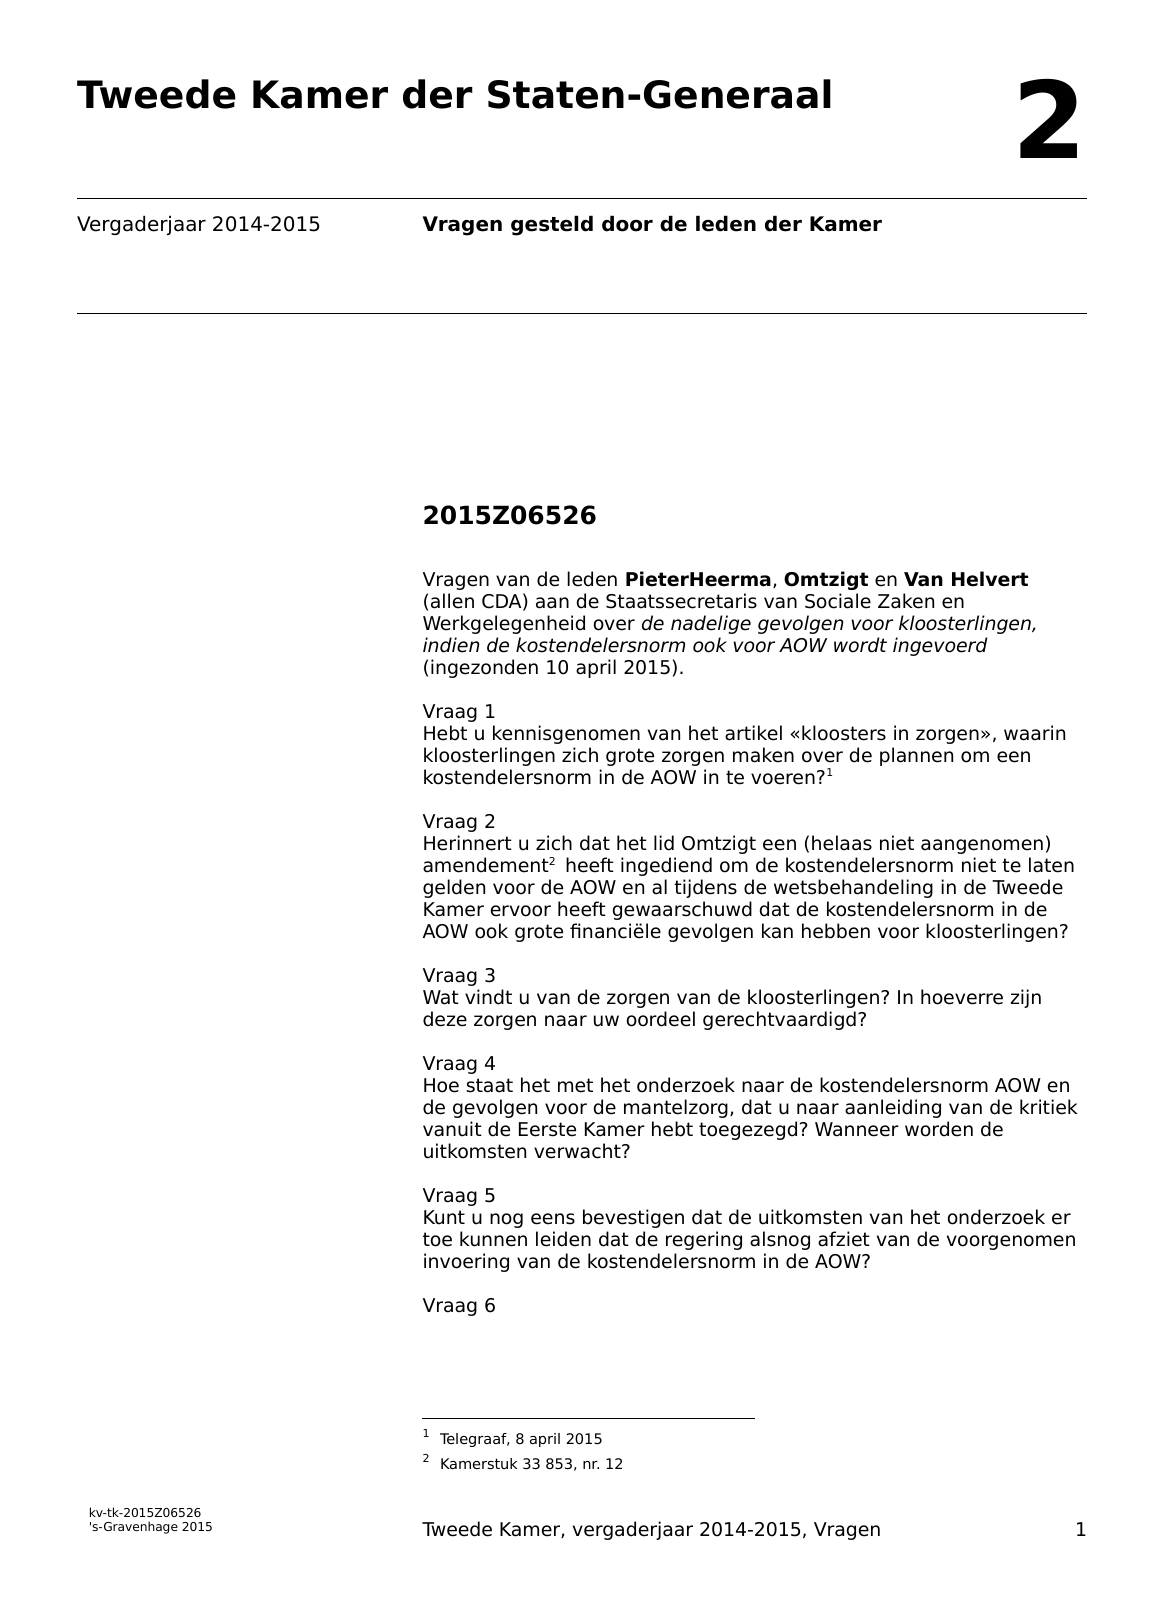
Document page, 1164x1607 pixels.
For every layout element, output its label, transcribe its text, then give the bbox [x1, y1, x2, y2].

table_cell Vragen gesteld door de leden der Kamer [422, 199, 1087, 313]
table_header 2 [886, 59, 1087, 198]
text 's-Gravenhage 2015 [88, 1520, 323, 1534]
text Vraag 3 [422, 965, 1087, 987]
text Vraag 5 [422, 1185, 1087, 1207]
text Vraag 4 [422, 1053, 1087, 1075]
text Telegraaf, 8 april 2015 [422, 1427, 1087, 1449]
text Herinnert u zich dat het lid Omtzigt een (helaas niet aangenomen) amendement heeft ingediend om de kostendelersnorm niet te laten gelden voor de AOW en al tijdens de wetsbehandeling in de Tweede Kamer ervoor heeft gewaarschuwd dat de kostendelersnorm in de AOW ook grote financiële gevolgen kan hebben voor kloosterlingen? [422, 833, 1087, 943]
text Vragen van de leden PieterHeerma, Omtzigt en Van Helvert (allen CDA) aan de Staatssecretaris van Sociale Zaken en Werkgelegenheid over de nadelige gevolgen voor kloosterlingen, indien de kostendelersnorm ook voor AOW wordt ingevoerd (ingezonden 10 april 2015). [422, 569, 1087, 679]
text Kamerstuk 33 853, nr. 12 [422, 1452, 1087, 1474]
table_cell Vergaderjaar 2014-2015 [77, 199, 422, 313]
text Wat vindt u van de zorgen van de kloosterlingen? In hoeverre zijn deze zorgen naar uw oordeel gerechtvaardigd? [422, 987, 1087, 1031]
text Hebt u kennisgenomen van het artikel «kloosters in zorgen», waarin kloosterlingen zich grote zorgen maken over de plannen om een kostendelersnorm in de AOW in te voeren? [422, 723, 1087, 789]
text Vraag 2 [422, 811, 1087, 833]
text Kunt u nog eens bevestigen dat de uitkomsten van het onderzoek er toe kunnen leiden dat de regering alsnog afziet van de voorgenomen invoering van de kostendelersnorm in de AOW? [422, 1207, 1087, 1273]
text Hoe staat het met het onderzoek naar de kostendelersnorm AOW en de gevolgen voor de mantelzorg, dat u naar aanleiding van de kritiek vanuit de Eerste Kamer hebt toegezegd? Wanneer worden de uitkomsten verwacht? [422, 1075, 1087, 1163]
text Vraag 6 [422, 1295, 1087, 1317]
text Vraag 1 [422, 701, 1087, 723]
text 2015Z06526 [422, 501, 1087, 531]
table_header Tweede Kamer der Staten-Generaal [77, 59, 886, 198]
text kv-tk-2015Z06526 [88, 1506, 323, 1520]
